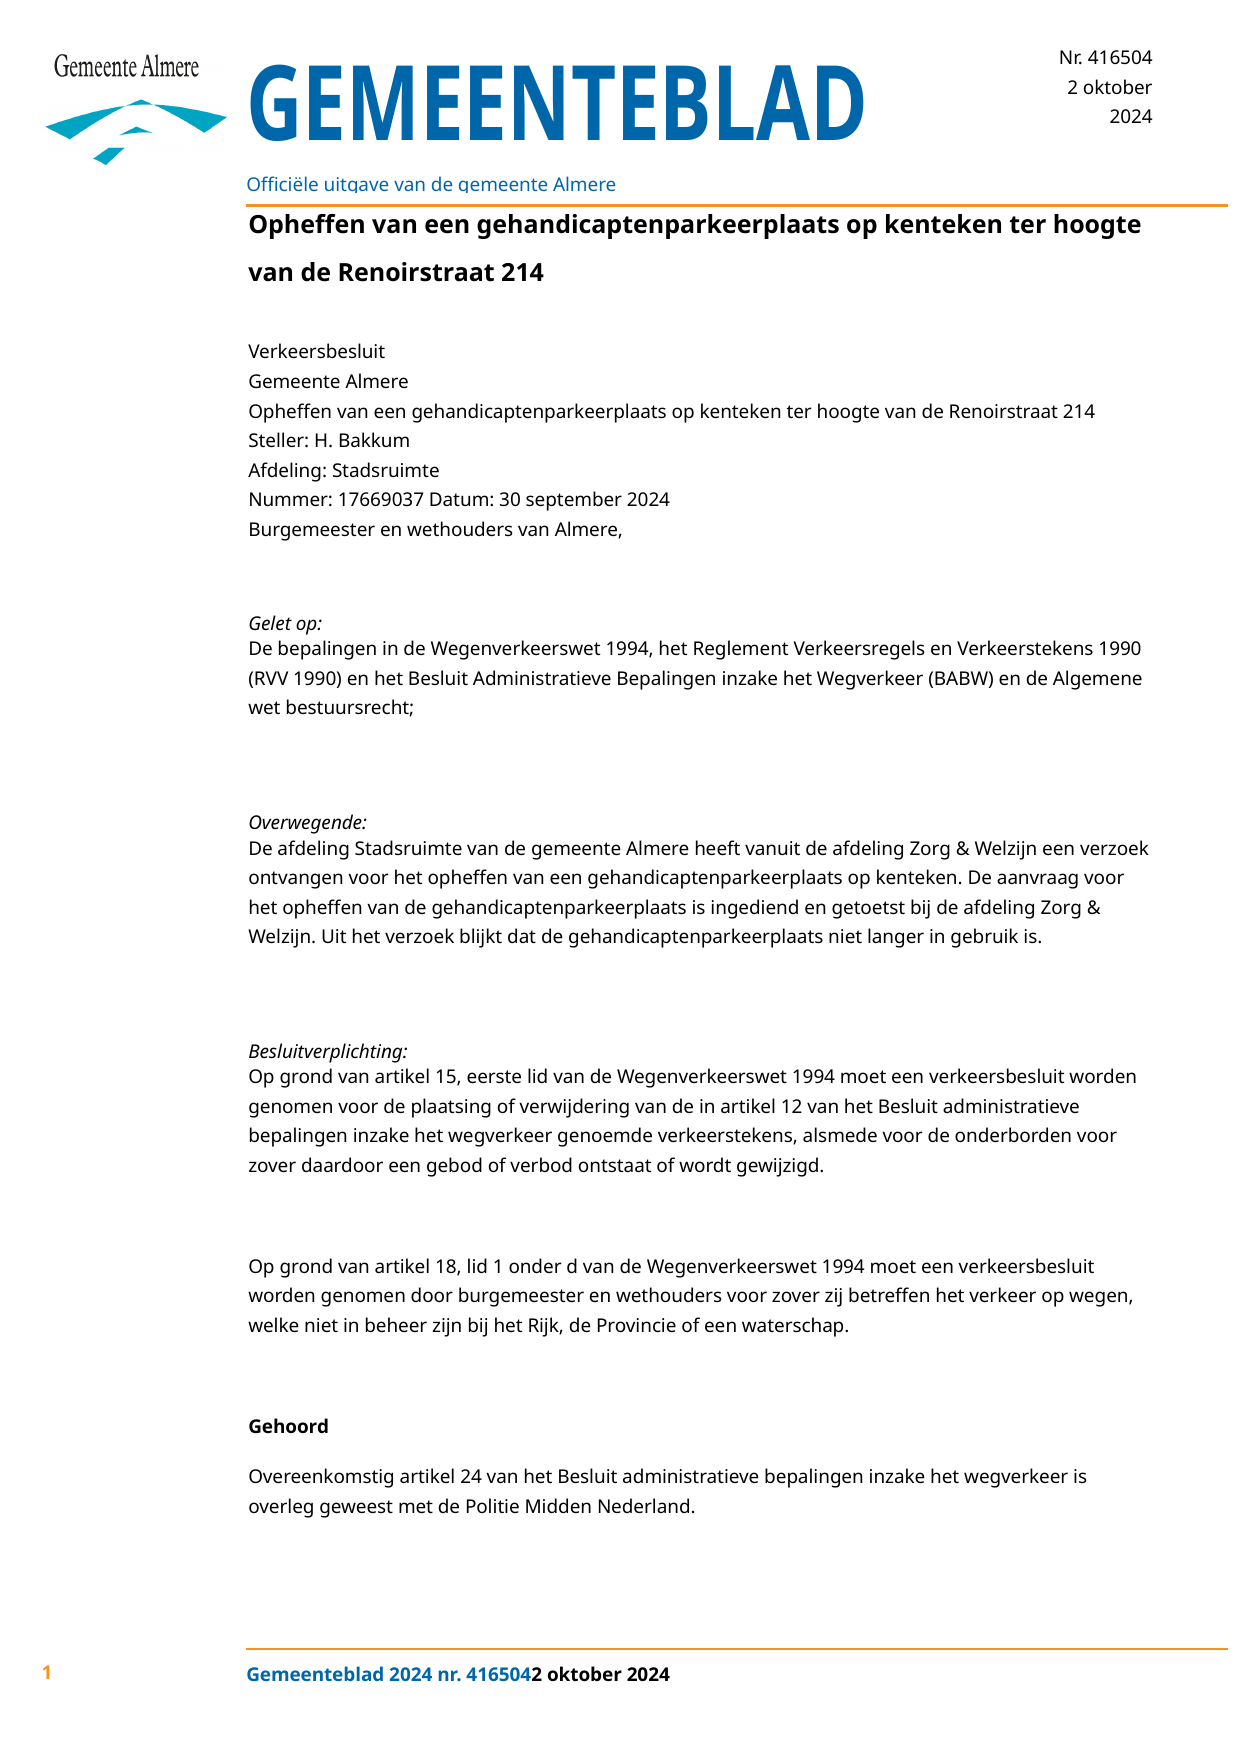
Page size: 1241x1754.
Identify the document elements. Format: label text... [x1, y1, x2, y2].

text Verkeersbesluit [248, 339, 1152, 364]
text Nummer: 17669037 Datum: 30 september 2024 [248, 487, 1152, 512]
text Steller: H. Bakkum [248, 427, 1152, 453]
text Opheffen van een gehandicaptenparkeerplaats op kenteken ter hoogte van de Renoirstraat 214 [248, 398, 1152, 423]
text De afdeling Stadsruimte van de gemeente Almere heeft vanuit de afdeling Zorg & Welzijn een verzoek ontvangen voor het opheffen van een gehandicaptenparkeerplaats op kenteken. De aanvraag voor het opheffen van de gehandicaptenparkeerplaats is ingediend en getoetst bij de afdeling Zorg & Welzijn. Uit het verzoek blijkt dat de gehandicaptenparkeerplaats niet langer in gebruik is. [248, 835, 1152, 949]
text Burgemeester en wethouders van Almere, [248, 516, 1152, 542]
picture [41, 47, 231, 172]
text Gehoord [248, 1413, 1152, 1439]
text Gelet op: [248, 610, 1152, 635]
text Besluitverplichting: [248, 1038, 1152, 1063]
text Gemeente Almere [248, 368, 1152, 394]
text Opheffen van een gehandicaptenparkeerplaats op kenteken ter hoogte van de Renoirstraat 214 [248, 207, 1152, 288]
text De bepalingen in de Wegenverkeerswet 1994, het Reglement Verkeersregels en Verkeerstekens 1990 (RVV 1990) en het Besluit Administratieve Bepalingen inzake het Wegverkeer (BABW) en de Algemene wet bestuursrecht; [248, 635, 1152, 720]
text Op grond van artikel 18, lid 1 onder d van de Wegenverkeerswet 1994 moet een verkeersbesluit worden genomen door burgemeester en wethouders voor zover zij betreffen het verkeer op wegen, welke niet in beheer zijn bij het Rijk, de Provincie of een waterschap. [248, 1253, 1152, 1338]
text Overeenkomstig artikel 24 van het Besluit administratieve bepalingen inzake het wegverkeer is overleg geweest met de Politie Midden Nederland. [248, 1463, 1152, 1519]
text Overwegende: [248, 809, 1152, 835]
text Afdeling: Stadsruimte [248, 457, 1152, 483]
text Op grond van artikel 15, eerste lid van de Wegenverkeerswet 1994 moet een verkeersbesluit worden genomen voor de plaatsing of verwijdering van de in artikel 12 van het Besluit administratieve bepalingen inzake het wegverkeer genoemde verkeerstekens, alsmede voor de onderborden voor zover daardoor een gebod of verbod ontstaat of wordt gewijzigd. [248, 1063, 1152, 1178]
